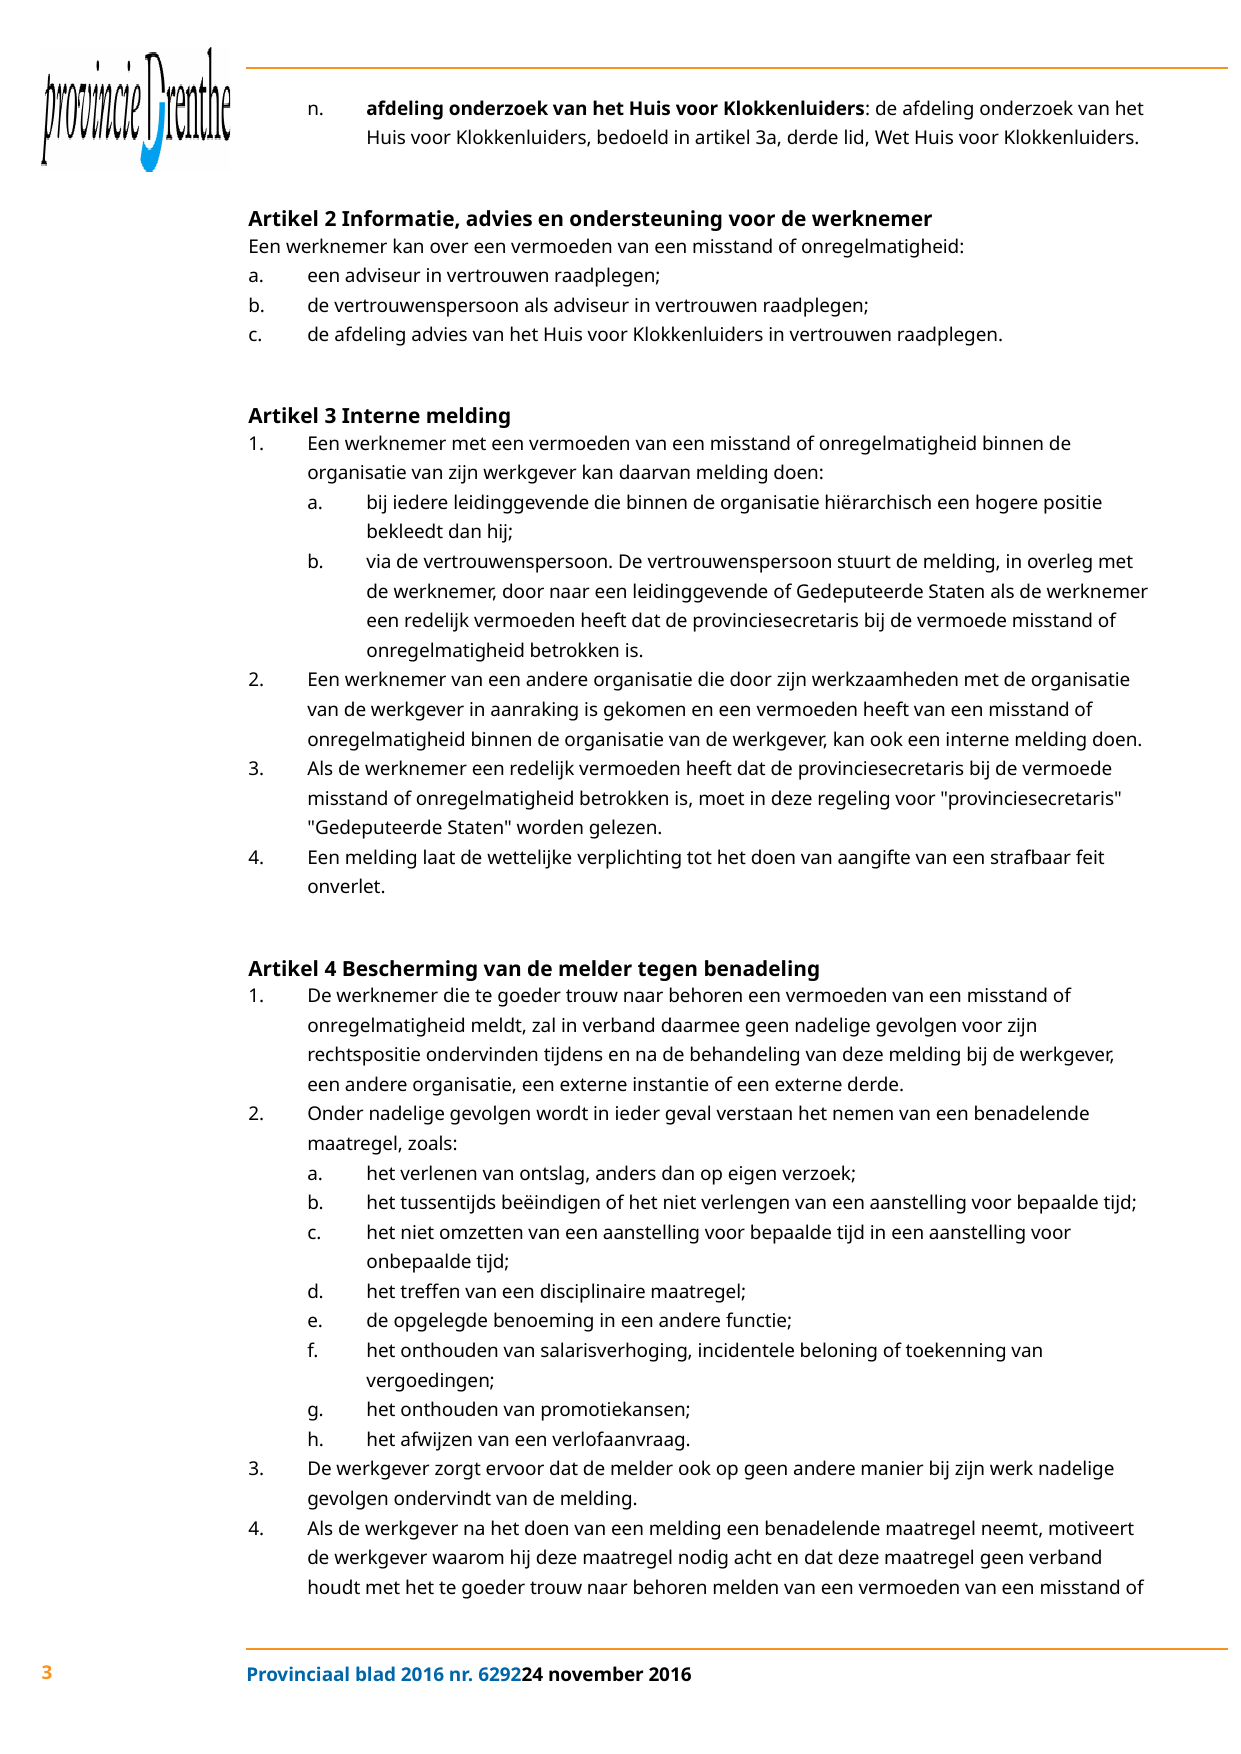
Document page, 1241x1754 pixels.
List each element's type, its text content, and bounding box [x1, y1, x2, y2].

text Een werknemer kan over een vermoeden van een misstand of onregelmatigheid: [248, 233, 1152, 258]
list een adviseur in vertrouwen raadplegen; [248, 262, 1152, 288]
list het verlenen van ontslag, anders dan op eigen verzoek; [307, 1160, 1152, 1185]
text Artikel 3 Interne melding [248, 402, 1152, 430]
text Artikel 2 Informatie, advies en ondersteuning voor de werknemer [248, 204, 1152, 233]
list Als de werkgever na het doen van een melding een benadelende maatregel neemt, motiveert de werkgever waarom hij deze maatregel nodig acht en dat deze maatregel geen verband houdt met het te goeder trouw naar behoren melden van een vermoeden van een misstand of [248, 1515, 1152, 1599]
list het onthouden van salarisverhoging, incidentele beloning of toekenning van vergoedingen; [307, 1337, 1152, 1392]
list het niet omzetten van een aanstelling voor bepaalde tijd in een aanstelling voor onbepaalde tijd; [307, 1219, 1152, 1274]
list Als de werknemer een redelijk vermoeden heeft dat de provinciesecretaris bij de vermoede misstand of onregelmatigheid betrokken is, moet in deze regeling voor "provinciesecretaris" "Gedeputeerde Staten" worden gelezen. [248, 755, 1152, 840]
list afdeling onderzoek van het Huis voor Klokkenluiders: de afdeling onderzoek van het Huis voor Klokkenluiders, bedoeld in artikel 3a, derde lid, Wet Huis voor Klokkenluiders. [307, 95, 1152, 150]
list de opgelegde benoeming in een andere functie; [307, 1308, 1152, 1333]
list de vertrouwenspersoon als adviseur in vertrouwen raadplegen; [248, 292, 1152, 318]
list via de vertrouwenspersoon. De vertrouwenspersoon stuurt de melding, in overleg met de werknemer, door naar een leidinggevende of Gedeputeerde Staten als de werknemer een redelijk vermoeden heeft dat de provinciesecretaris bij de vermoede misstand of onregelmatigheid betrokken is. [307, 548, 1152, 663]
list Onder nadelige gevolgen wordt in ieder geval verstaan het nemen van een benadelende maatregel, zoals: [248, 1101, 1152, 1156]
list bij iedere leidinggevende die binnen de organisatie hiërarchisch een hogere positie bekleedt dan hij; [307, 489, 1152, 544]
list het afwijzen van een verlofaanvraag. [307, 1426, 1152, 1452]
list De werknemer die te goeder trouw naar behoren een vermoeden van een misstand of onregelmatigheid meldt, zal in verband daarmee geen nadelige gevolgen voor zijn rechtspositie ondervinden tijdens en na de behandeling van deze melding bij de werkgever, een andere organisatie, een externe instantie of een externe derde. [248, 982, 1152, 1097]
list de afdeling advies van het Huis voor Klokkenluiders in vertrouwen raadplegen. [248, 322, 1152, 347]
list Een werknemer met een vermoeden van een misstand of onregelmatigheid binnen de organisatie van zijn werkgever kan daarvan melding doen: [248, 430, 1152, 485]
list Een melding laat de wettelijke verplichting tot het doen van aangifte van een strafbaar feit onverlet. [248, 844, 1152, 899]
list het treffen van een disciplinaire maatregel; [307, 1278, 1152, 1304]
list De werkgever zorgt ervoor dat de melder ook op geen andere manier bij zijn werk nadelige gevolgen ondervindt van de melding. [248, 1456, 1152, 1511]
text Artikel 4 Bescherming van de melder tegen benadeling [248, 954, 1152, 982]
list het onthouden van promotiekansen; [307, 1396, 1152, 1422]
list het tussentijds beëindigen of het niet verlengen van een aanstelling voor bepaalde tijd; [307, 1189, 1152, 1215]
list Een werknemer van een andere organisatie die door zijn werkzaamheden met de organisatie van de werkgever in aanraking is gekomen en een vermoeden heeft van een misstand of onregelmatigheid binnen de organisatie van de werkgever, kan ook een interne melding doen. [248, 667, 1152, 752]
picture [41, 47, 231, 172]
